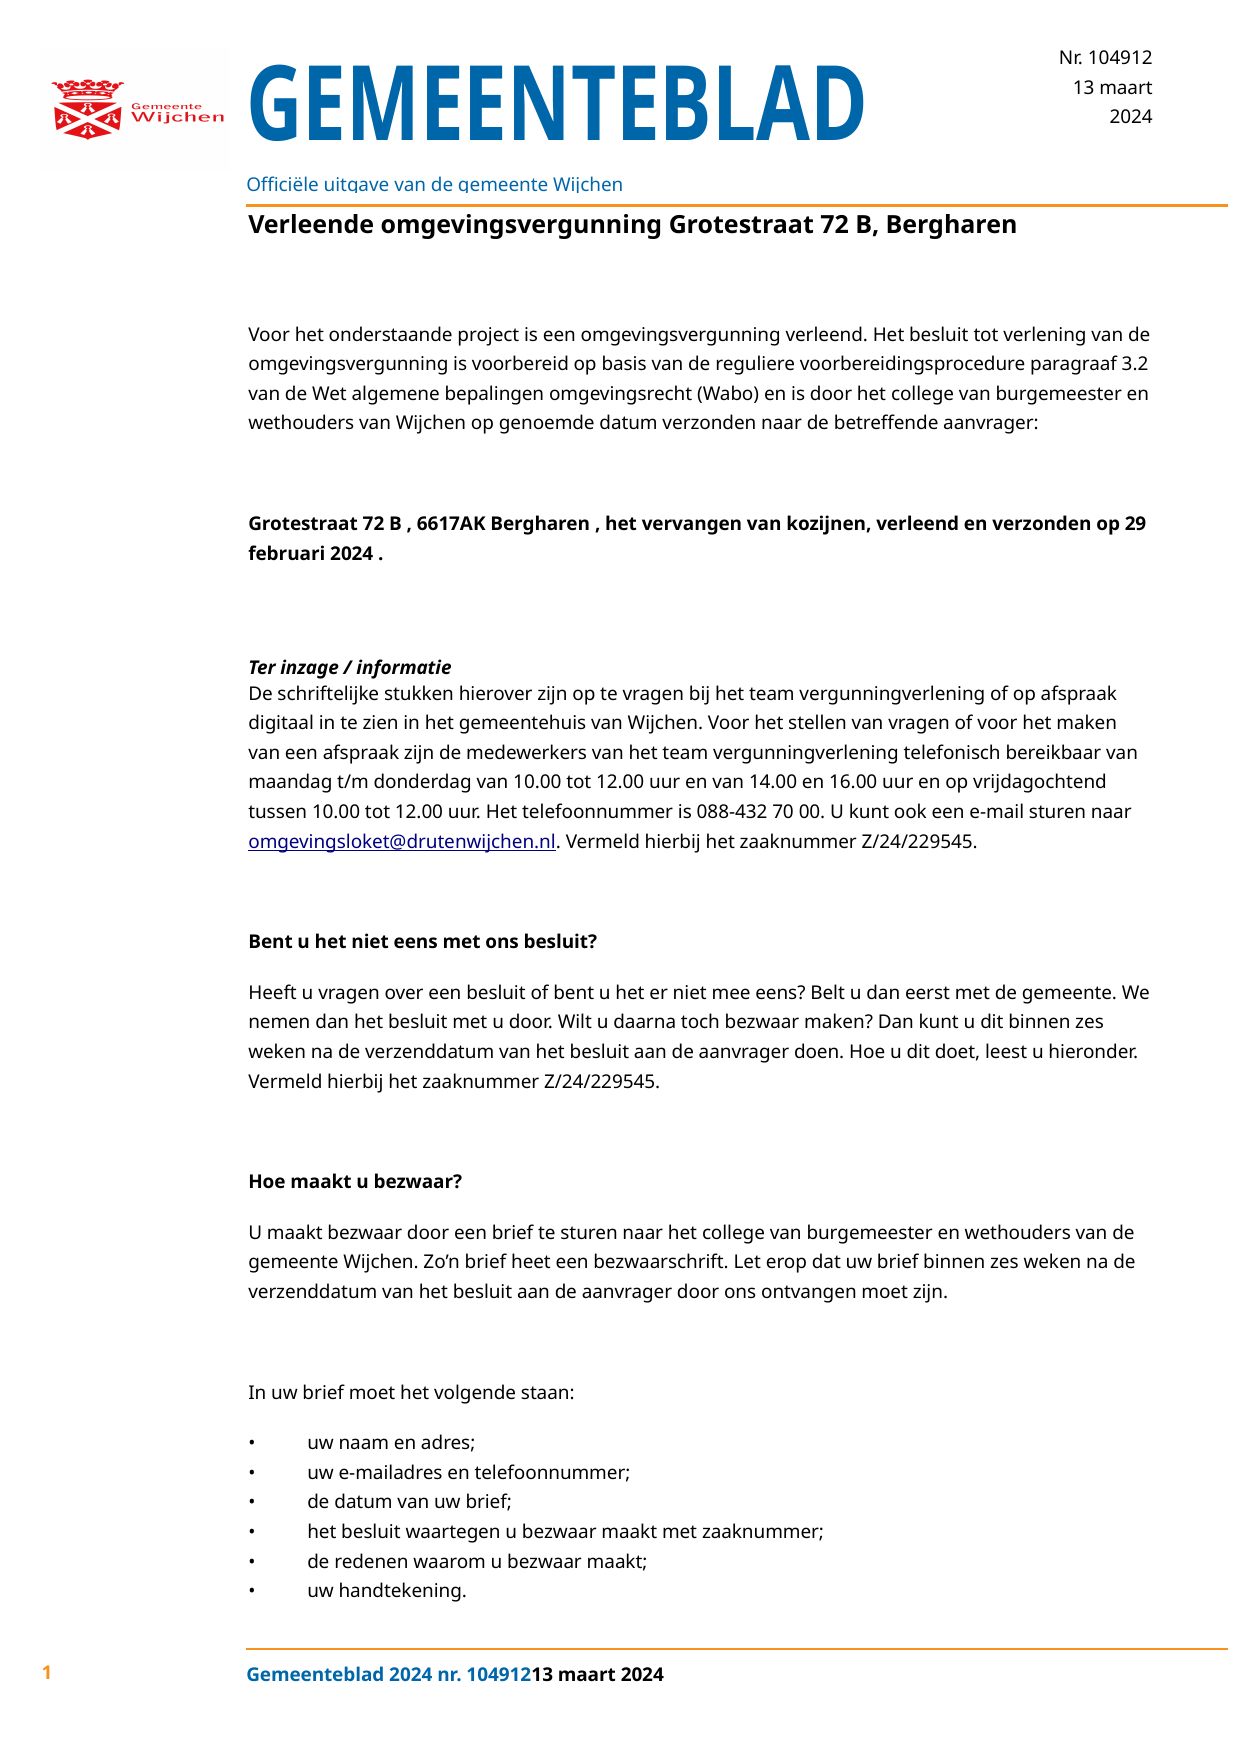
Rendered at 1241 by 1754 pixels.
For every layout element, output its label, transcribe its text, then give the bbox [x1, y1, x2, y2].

picture [41, 47, 231, 172]
list uw e-mailadres en telefoonnummer; [248, 1459, 1152, 1485]
text Bent u het niet eens met ons besluit? [248, 929, 1152, 954]
list uw naam en adres; [248, 1429, 1152, 1455]
list het besluit waartegen u bezwaar maakt met zaaknummer; [248, 1518, 1152, 1544]
list de redenen waarom u bezwaar maakt; [248, 1548, 1152, 1574]
text Hoe maakt u bezwaar? [248, 1169, 1152, 1194]
text Voor het onderstaande project is een omgevingsvergunning verleend. Het besluit tot verlening van de omgevingsvergunning is voorbereid op basis van de reguliere voorbereidingsprocedure paragraaf 3.2 van de Wet algemene bepalingen omgevingsrecht (Wabo) en is door het college van burgemeester en wethouders van Wijchen op genoemde datum verzonden naar de betreffende aanvrager: [248, 321, 1152, 435]
text Heeft u vragen over een besluit of bent u het er niet mee eens? Belt u dan eerst met de gemeente. We nemen dan het besluit met u door. Wilt u daarna toch bezwaar maken? Dan kunt u dit binnen zes weken na de verzenddatum van het besluit aan de aanvrager doen. Hoe u dit doet, leest u hieronder. Vermeld hierbij het zaaknummer Z/24/229545. [248, 979, 1152, 1094]
text U maakt bezwaar door een brief te sturen naar het college van burgemeester en wethouders van de gemeente Wijchen. Zo’n brief heet een bezwaarschrift. Let erop dat uw brief binnen zes weken na de verzenddatum van het besluit aan de aanvrager door ons ontvangen moet zijn. [248, 1219, 1152, 1304]
text De schriftelijke stukken hierover zijn op te vragen bij het team vergunningverlening of op afspraak digitaal in te zien in het gemeentehuis van Wijchen. Voor het stellen van vragen of voor het maken van een afspraak zijn de medewerkers van het team vergunningverlening telefonisch bereikbaar van maandag t/m donderdag van 10.00 tot 12.00 uur en van 14.00 en 16.00 uur en op vrijdagochtend tussen 10.00 tot 12.00 uur. Het telefoonnummer is 088-432 70 00. U kunt ook een e-mail sturen naar omgevingsloket@drutenwijchen.nl. Vermeld hierbij het zaaknummer Z/24/229545. [248, 680, 1152, 854]
text Ter inzage / informatie [248, 654, 1152, 680]
text Verleende omgevingsvergunning Grotestraat 72 B, Bergharen [248, 207, 1152, 241]
text In uw brief moet het volgende staan: [248, 1379, 1152, 1405]
text Grotestraat 72 B , 6617AK Bergharen , het vervangen van kozijnen, verleend en verzonden op 29 februari 2024 . [248, 510, 1152, 566]
list uw handtekening. [248, 1577, 1152, 1603]
list de datum van uw brief; [248, 1489, 1152, 1514]
